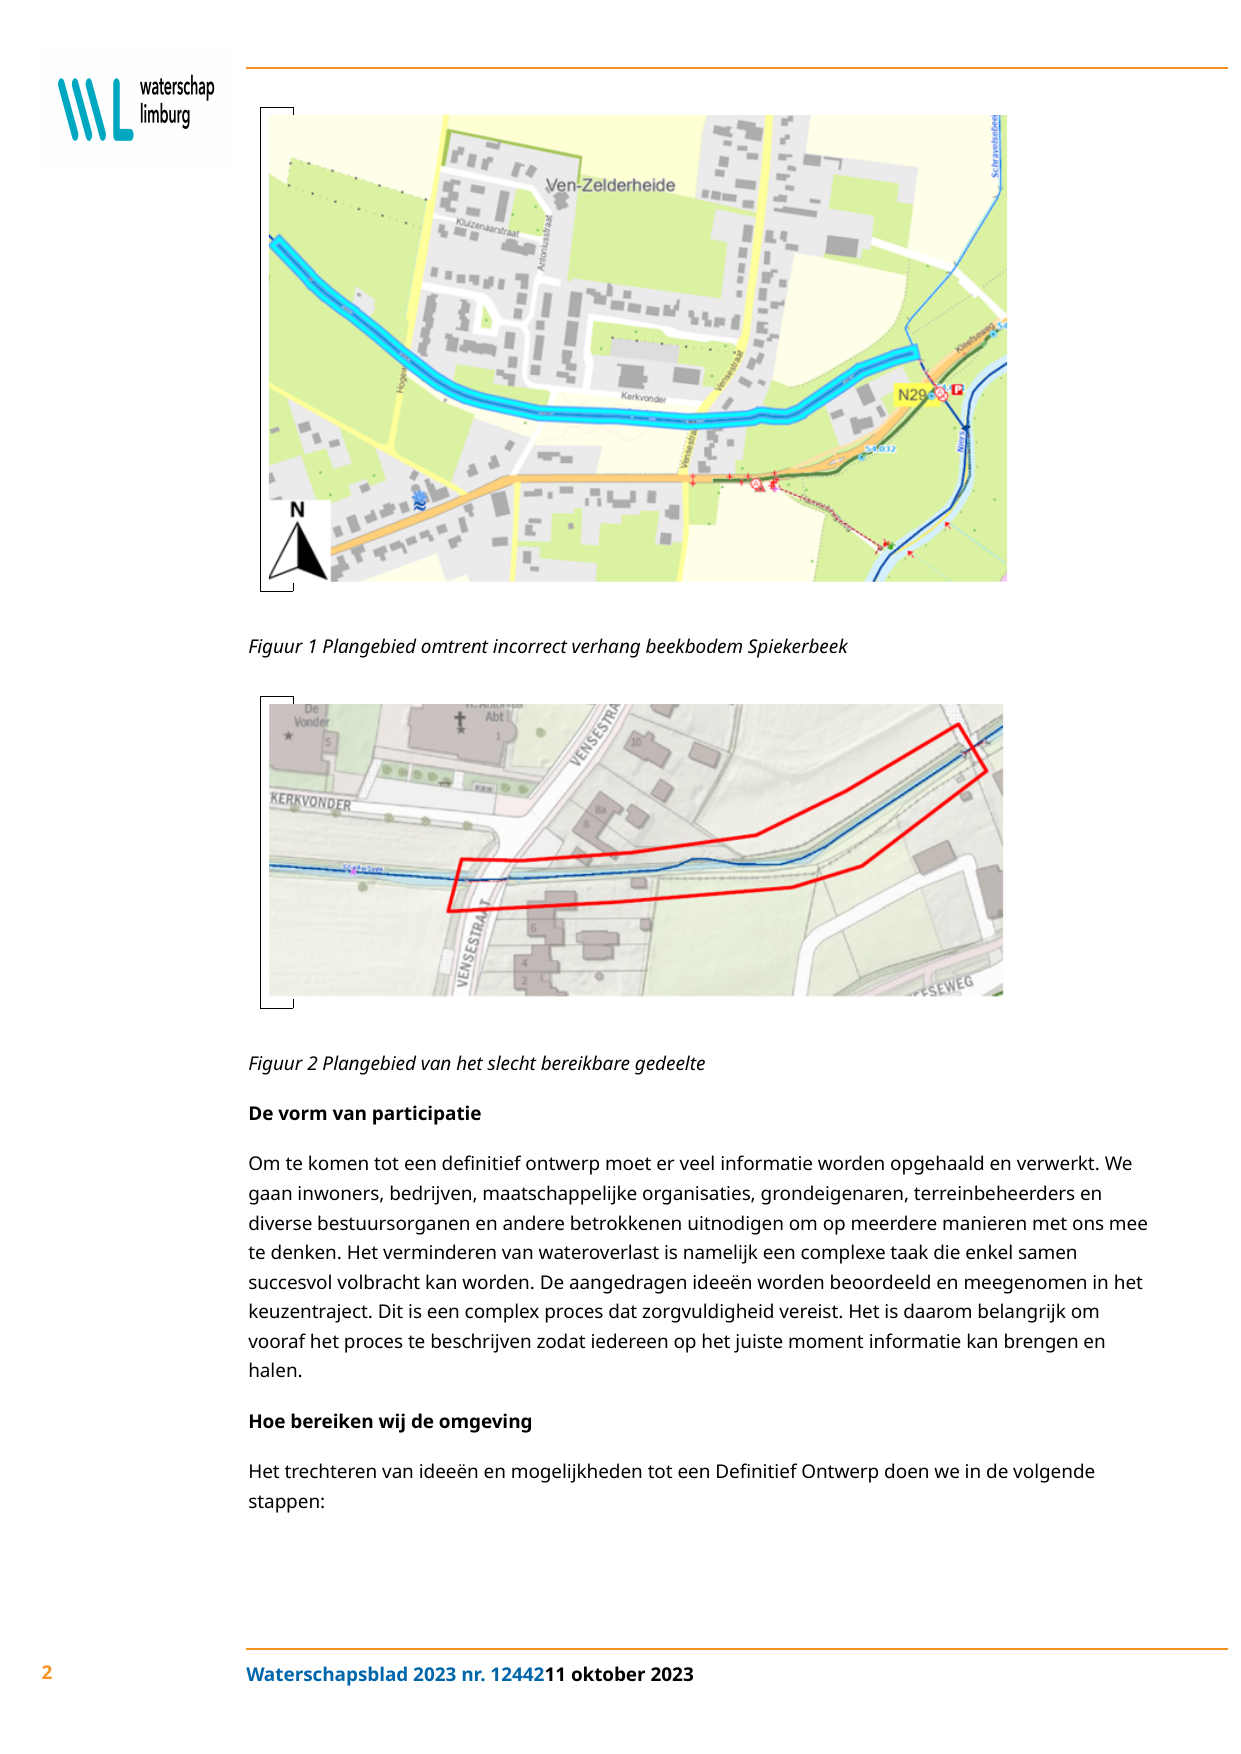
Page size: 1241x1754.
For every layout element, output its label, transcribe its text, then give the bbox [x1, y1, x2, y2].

text Om te komen tot een definitief ontwerp moet er veel informatie worden opgehaald en verwerkt. We gaan inwoners, bedrijven, maatschappelijke organisaties, grondeigenaren, terreinbeheerders en diverse bestuursorganen en andere betrokkenen uitnodigen om op meerdere manieren met ons mee te denken. Het verminderen van wateroverlast is namelijk een complexe taak die enkel samen succesvol volbracht kan worden. De aangedragen ideeën worden beoordeeld en meegenomen in het keuzentraject. Dit is een complex proces dat zorgvuldigheid vereist. Het is daarom belangrijk om vooraf het proces te beschrijven zodat iedereen op het juiste moment informatie kan brengen en halen. [248, 1151, 1152, 1383]
picture [268, 704, 1008, 999]
text Het trechteren van ideeën en mogelijkheden tot een Definitief Ontwerp doen we in de volgende stappen: [248, 1458, 1152, 1514]
text Figuur 2 Plangebied van het slecht bereikbare gedeelte [248, 1050, 1152, 1076]
text Figuur 1 Plangebied omtrent incorrect verhang beekbodem Spiekerbeek [248, 633, 1152, 659]
picture [41, 47, 231, 172]
text Hoe bereiken wij de omgeving [248, 1408, 1152, 1434]
text De vorm van participatie [248, 1100, 1152, 1126]
picture [268, 115, 1008, 583]
